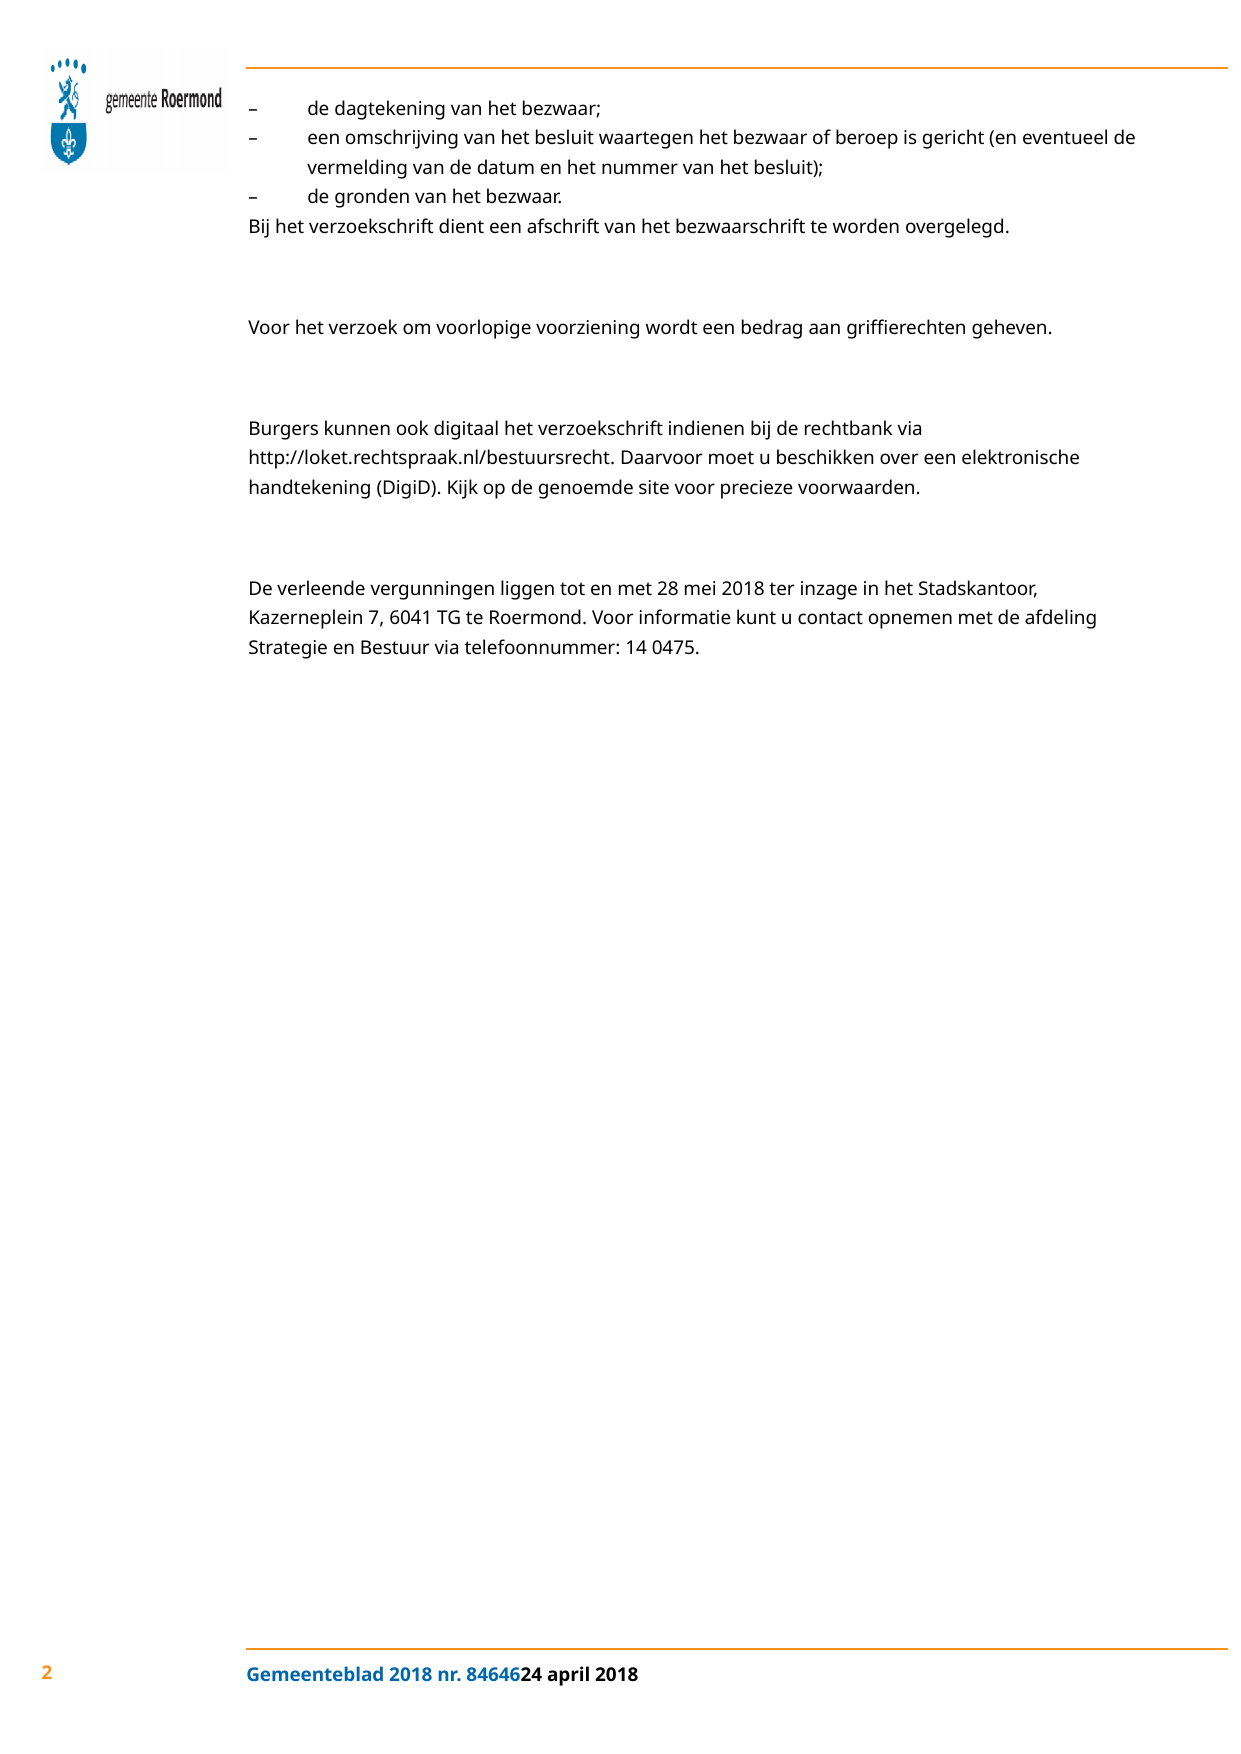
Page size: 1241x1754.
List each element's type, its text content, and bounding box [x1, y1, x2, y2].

text Bij het verzoekschrift dient een afschrift van het bezwaarschrift te worden overgelegd. [248, 213, 1152, 239]
list een omschrijving van het besluit waartegen het bezwaar of beroep is gericht (en eventueel de vermelding van de datum en het nummer van het besluit); [248, 124, 1152, 180]
text Burgers kunnen ook digitaal het verzoekschrift indienen bij de rechtbank via http://loket.rechtspraak.nl/bestuursrecht. Daarvoor moet u beschikken over een elektronische handtekening (DigiD). Kijk op de genoemde site voor precieze voorwaarden. [248, 415, 1152, 500]
text De verleende vergunningen liggen tot en met 28 mei 2018 ter inzage in het Stadskantoor, Kazerneplein 7, 6041 TG te Roermond. Voor informatie kunt u contact opnemen met de afdeling Strategie en Bestuur via telefoonnummer: 14 0475. [248, 575, 1152, 660]
list de dagtekening van het bezwaar; [248, 95, 1152, 121]
picture [41, 47, 231, 172]
text Voor het verzoek om voorlopige voorziening wordt een bedrag aan griffierechten geheven. [248, 314, 1152, 340]
list de gronden van het bezwaar. [248, 183, 1152, 209]
